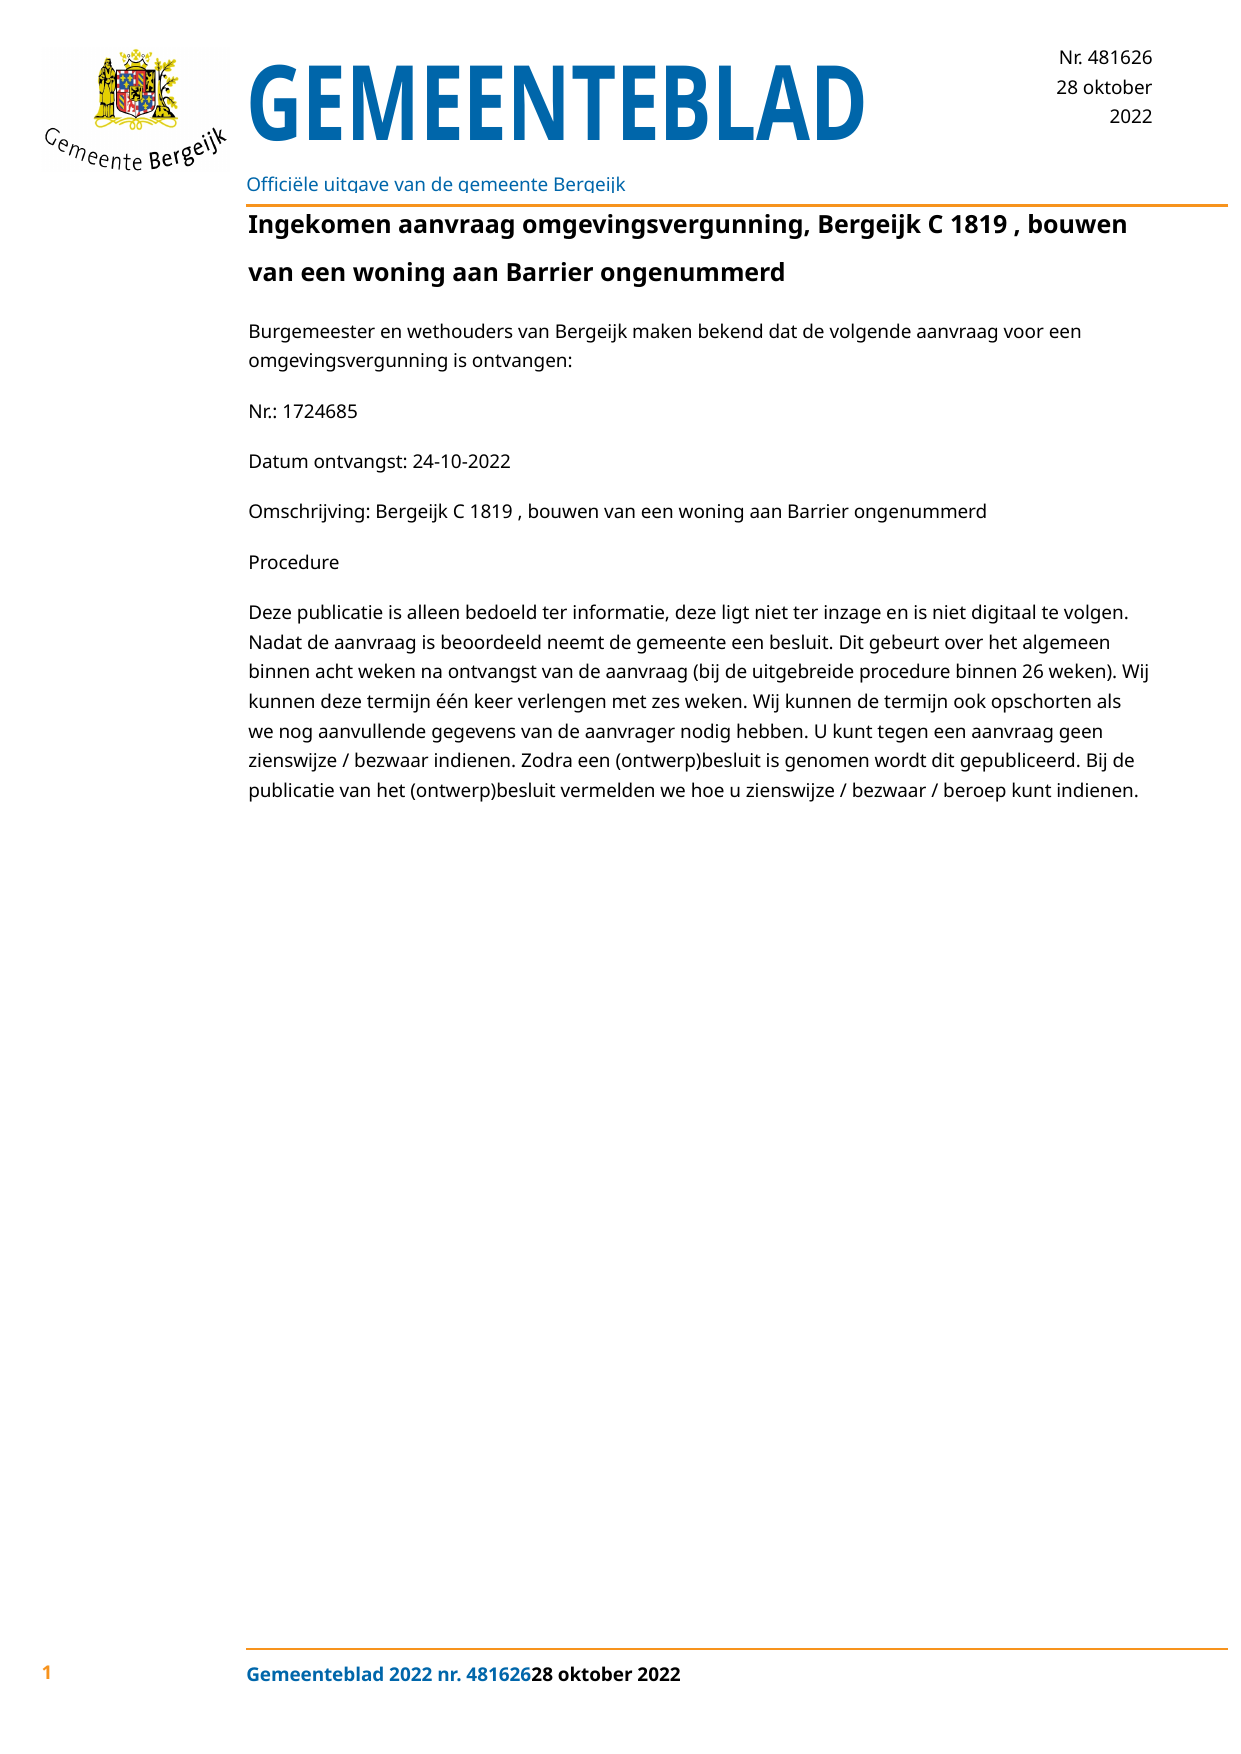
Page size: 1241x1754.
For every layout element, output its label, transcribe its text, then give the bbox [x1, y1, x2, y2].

text Procedure [248, 549, 1152, 575]
text Burgemeester en wethouders van Bergeijk maken bekend dat de volgende aanvraag voor een omgevingsvergunning is ontvangen: [248, 318, 1152, 373]
text Ingekomen aanvraag omgevingsvergunning, Bergeijk C 1819 , bouwen van een woning aan Barrier ongenummerd [248, 207, 1152, 288]
text Deze publicatie is alleen bedoeld ter informatie, deze ligt niet ter inzage en is niet digitaal te volgen. Nadat de aanvraag is beoordeeld neemt de gemeente een besluit. Dit gebeurt over het algemeen binnen acht weken na ontvangst van de aanvraag (bij de uitgebreide procedure binnen 26 weken). Wij kunnen deze termijn één keer verlengen met zes weken. Wij kunnen de termijn ook opschorten als we nog aanvullende gegevens van de aanvrager nodig hebben. U kunt tegen een aanvraag geen zienswijze / bezwaar indienen. Zodra een (ontwerp)besluit is genomen wordt dit gepubliceerd. Bij de publicatie van het (ontwerp)besluit vermelden we hoe u zienswijze / bezwaar / beroep kunt indienen. [248, 599, 1152, 803]
text Datum ontvangst: 24-10-2022 [248, 448, 1152, 474]
text Nr.: 1724685 [248, 398, 1152, 424]
picture [41, 47, 231, 172]
text Omschrijving: Bergeijk C 1819 , bouwen van een woning aan Barrier ongenummerd [248, 499, 1152, 524]
